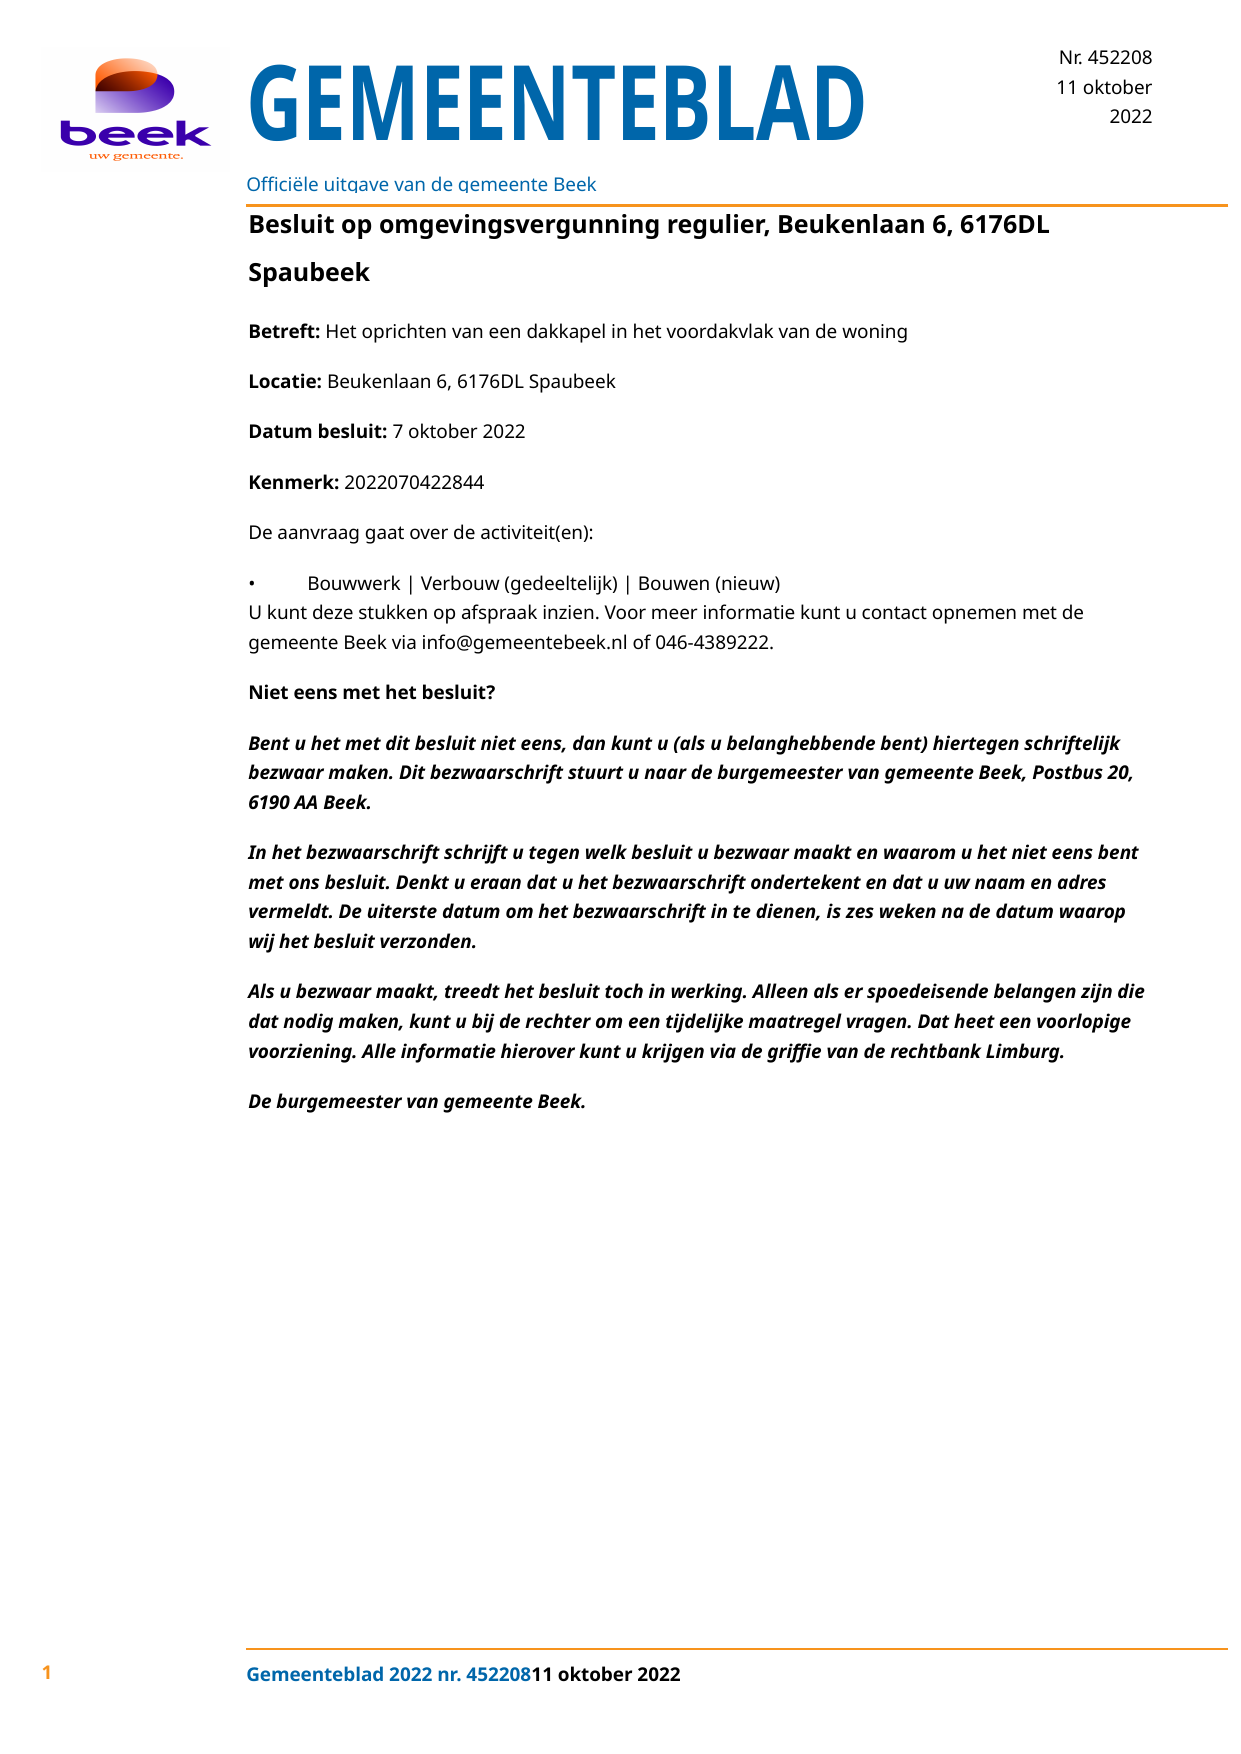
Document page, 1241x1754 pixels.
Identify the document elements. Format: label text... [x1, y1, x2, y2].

text Betreft: Het oprichten van een dakkapel in het voordakvlak van de woning [248, 318, 1152, 344]
list Bouwwerk | Verbouw (gedeeltelijk) | Bouwen (nieuw) [248, 570, 1152, 596]
text Bent u het met dit besluit niet eens, dan kunt u (als u belanghebbende bent) hiertegen schriftelijk bezwaar maken. Dit bezwaarschrift stuurt u naar de burgemeester van gemeente Beek, Postbus 20, 6190 AA Beek. [248, 730, 1152, 815]
text Als u bezwaar maakt, treedt het besluit toch in werking. Alleen als er spoedeisende belangen zijn die dat nodig maken, kunt u bij de rechter om een tijdelijke maatregel vragen. Dat heet een voorlopige voorziening. Alle informatie hierover kunt u krijgen via de griffie van de rechtbank Limburg. [248, 979, 1152, 1064]
text Datum besluit: 7 oktober 2022 [248, 419, 1152, 444]
text Kenmerk: 2022070422844 [248, 469, 1152, 495]
text In het bezwaarschrift schrijft u tegen welk besluit u bezwaar maakt en waarom u het niet eens bent met ons besluit. Denkt u eraan dat u het bezwaarschrift ondertekent en dat u uw naam en adres vermeldt. De uiterste datum om het bezwaarschrift in te dienen, is zes weken na de datum waarop wij het besluit verzonden. [248, 839, 1152, 954]
text De aanvraag gaat over de activiteit(en): [248, 519, 1152, 545]
text Locatie: Beukenlaan 6, 6176DL Spaubeek [248, 368, 1152, 394]
text U kunt deze stukken op afspraak inzien. Voor meer informatie kunt u contact opnemen met de gemeente Beek via info@gemeentebeek.nl of 046-4389222. [248, 599, 1152, 655]
picture [41, 47, 231, 172]
text De burgemeester van gemeente Beek. [248, 1088, 1152, 1114]
text Besluit op omgevingsvergunning regulier, Beukenlaan 6, 6176DL Spaubeek [248, 207, 1152, 288]
text Niet eens met het besluit? [248, 679, 1152, 705]
